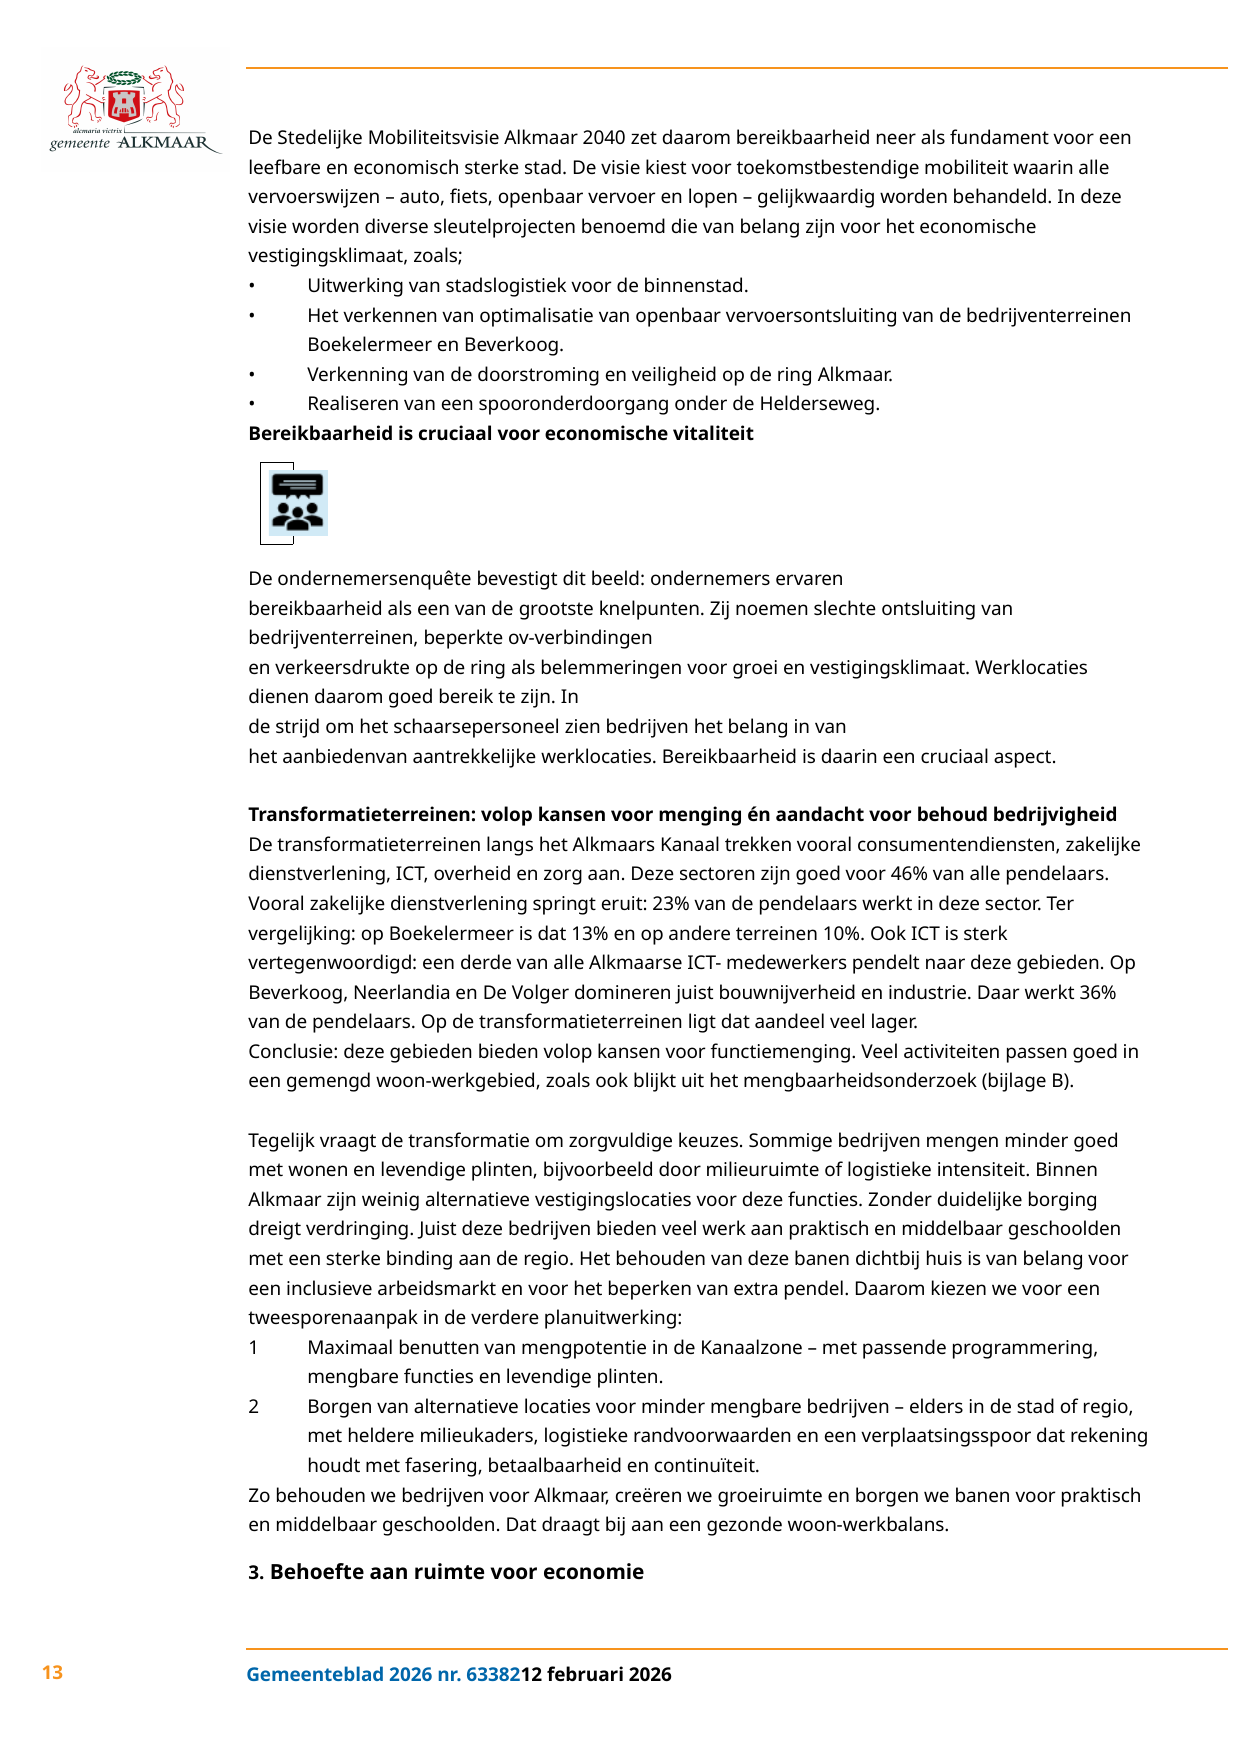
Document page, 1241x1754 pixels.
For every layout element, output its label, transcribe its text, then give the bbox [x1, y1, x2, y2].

text Transformatieterreinen: volop kansen voor menging én aandacht voor behoud bedrijvigheid [248, 801, 1152, 827]
text 3. Behoefte aan ruimte voor economie [248, 1557, 1152, 1586]
picture [268, 470, 328, 536]
picture [41, 47, 231, 172]
list Het verkennen van optimalisatie van openbaar vervoersontsluiting van de bedrijventerreinen Boekelermeer en Beverkoog. [248, 302, 1152, 357]
text De transformatieterreinen langs het Alkmaars Kanaal trekken vooral consumentendiensten, zakelijke dienstverlening, ICT, overheid en zorg aan. Deze sectoren zijn goed voor 46% van alle pendelaars. Vooral zakelijke dienstverlening springt eruit: 23% van de pendelaars werkt in deze sector. Ter vergelijking: op Boekelermeer is dat 13% en op andere terreinen 10%. Ook ICT is sterk vertegenwoordigd: een derde van alle Alkmaarse ICT- medewerkers pendelt naar deze gebieden. Op Beverkoog, Neerlandia en De Volger domineren juist bouwnijverheid en industrie. Daar werkt 36% van de pendelaars. Op de transformatieterreinen ligt dat aandeel veel lager. [248, 831, 1152, 1034]
text Tegelijk vraagt de transformatie om zorgvuldige keuzes. Sommige bedrijven mengen minder goed met wonen en levendige plinten, bijvoorbeeld door milieuruimte of logistieke intensiteit. Binnen Alkmaar zijn weinig alternatieve vestigingslocaties voor deze functies. Zonder duidelijke borging dreigt verdringing. Juist deze bedrijven bieden veel werk aan praktisch en middelbaar geschoolden met een sterke binding aan de regio. Het behouden van deze banen dichtbij huis is van belang voor een inclusieve arbeidsmarkt en voor het beperken van extra pendel. Daarom kiezen we voor een tweesporenaanpak in de verdere planuitwerking: [248, 1127, 1152, 1330]
text Zo behouden we bedrijven voor Alkmaar, creëren we groeiruimte en borgen we banen voor praktisch en middelbaar geschoolden. Dat draagt bij aan een gezonde woon-werkbalans. [248, 1482, 1152, 1537]
text De Stedelijke Mobiliteitsvisie Alkmaar 2040 zet daarom bereikbaarheid neer als fundament voor een leefbare en economisch sterke stad. De visie kiest voor toekomstbestendige mobiliteit waarin alle vervoerswijzen – auto, fiets, openbaar vervoer en lopen – gelijkwaardig worden behandeld. In deze visie worden diverse sleutelprojecten benoemd die van belang zijn voor het economische vestigingsklimaat, zoals; [248, 124, 1152, 268]
list Realiseren van een spooronderdoorgang onder de Helderseweg. [248, 391, 1152, 416]
list Maximaal benutten van mengpotentie in de Kanaalzone – met passende programmering, mengbare functies en levendige plinten. [248, 1334, 1152, 1389]
list Borgen van alternatieve locaties voor minder mengbare bedrijven – elders in de stad of regio, met heldere milieukaders, logistieke randvoorwaarden en een verplaatsingsspoor dat rekening houdt met fasering, betaalbaarheid en continuïteit. [248, 1393, 1152, 1478]
list Verkenning van de doorstroming en veiligheid op de ring Alkmaar. [248, 361, 1152, 387]
list Uitwerking van stadslogistiek voor de binnenstad. [248, 272, 1152, 298]
text Conclusie: deze gebieden bieden volop kansen voor functiemenging. Veel activiteiten passen goed in een gemengd woon-werkgebied, zoals ook blijkt uit het mengbaarheidsonderzoek (bijlage B). [248, 1038, 1152, 1093]
table_header Bereikbaarheid is cruciaal voor economische vitaliteit De ondernemersenquête bevestigt dit beeld: ondernemers ervaren bereikbaarheid als een van de grootste knelpunten. Zij noemen slechte ontsluiting van bedrijventerreinen, beperkte ov-verbindingen en verkeersdrukte op de ring als belemmeringen voor groei en vestigingsklimaat. Werklocaties dienen daarom goed bereik te zijn. In de strijd om het schaarsepersoneel zien bedrijven het belang in van het aanbiedenvan aantrekkelijke werklocaties. Bereikbaarheid is daarin een cruciaal aspect. [248, 420, 1152, 769]
